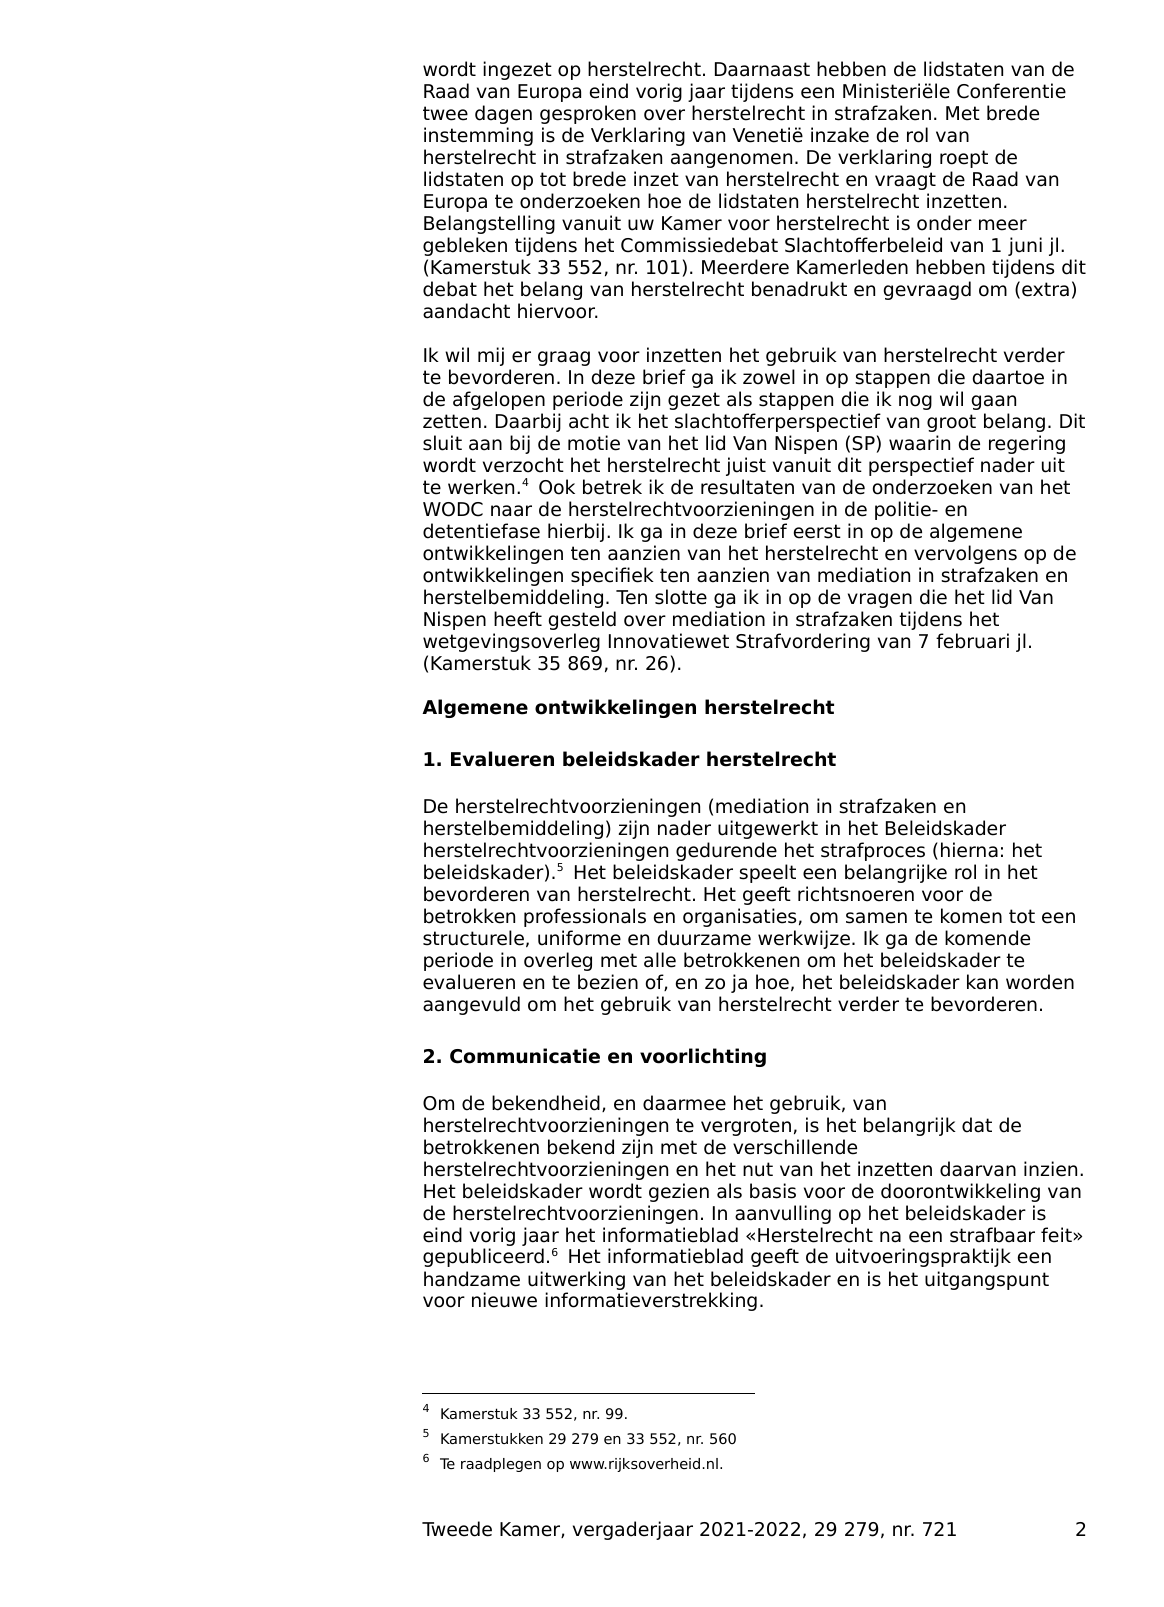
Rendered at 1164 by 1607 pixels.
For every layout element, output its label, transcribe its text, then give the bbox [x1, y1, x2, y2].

subtitle Algemene ontwikkelingen herstelrecht [422, 697, 1087, 719]
text Ik wil mij er graag voor inzetten het gebruik van herstelrecht verder te bevorderen. In deze brief ga ik zowel in op stappen die daartoe in de afgelopen periode zijn gezet als stappen die ik nog wil gaan zetten. Daarbij acht ik het slachtofferperspectief van groot belang. Dit sluit aan bij de motie van het lid Van Nispen (SP) waarin de regering wordt verzocht het herstelrecht juist vanuit dit perspectief nader uit te werken. Ook betrek ik de resultaten van de onderzoeken van het WODC naar de herstelrechtvoorzieningen in de politie- en detentiefase hierbij. Ik ga in deze brief eerst in op de algemene ontwikkelingen ten aanzien van het herstelrecht en vervolgens op de ontwikkelingen specifiek ten aanzien van mediation in strafzaken en herstelbemiddeling. Ten slotte ga ik in op de vragen die het lid Van Nispen heeft gesteld over mediation in strafzaken tijdens het wetgevingsoverleg Innovatiewet Strafvordering van 7 februari jl. (Kamerstuk 35 869, nr. 26). [422, 345, 1087, 675]
subtitle 1. Evalueren beleidskader herstelrecht [422, 749, 1087, 771]
text Kamerstuk 33 552, nr. 99. [422, 1402, 1087, 1424]
text Kamerstukken 29 279 en 33 552, nr. 560 [422, 1427, 1087, 1449]
text Te raadplegen op www.rijksoverheid.nl. [422, 1452, 1087, 1474]
subtitle 2. Communicatie en voorlichting [422, 1046, 1087, 1068]
text wordt ingezet op herstelrecht. Daarnaast hebben de lidstaten van de Raad van Europa eind vorig jaar tijdens een Ministeriële Conferentie twee dagen gesproken over herstelrecht in strafzaken. Met brede instemming is de Verklaring van Venetië inzake de rol van herstelrecht in strafzaken aangenomen. De verklaring roept de lidstaten op tot brede inzet van herstelrecht en vraagt de Raad van Europa te onderzoeken hoe de lidstaten herstelrecht inzetten. Belangstelling vanuit uw Kamer voor herstelrecht is onder meer gebleken tijdens het Commissiedebat Slachtofferbeleid van 1 juni jl. (Kamerstuk 33 552, nr. 101). Meerdere Kamerleden hebben tijdens dit debat het belang van herstelrecht benadrukt en gevraagd om (extra) aandacht hiervoor. [422, 59, 1087, 323]
text De herstelrechtvoorzieningen (mediation in strafzaken en herstelbemiddeling) zijn nader uitgewerkt in het Beleidskader herstelrechtvoorzieningen gedurende het strafproces (hierna: het beleidskader). Het beleidskader speelt een belangrijke rol in het bevorderen van herstelrecht. Het geeft richtsnoeren voor de betrokken professionals en organisaties, om samen te komen tot een structurele, uniforme en duurzame werkwijze. Ik ga de komende periode in overleg met alle betrokkenen om het beleidskader te evalueren en te bezien of, en zo ja hoe, het beleidskader kan worden aangevuld om het gebruik van herstelrecht verder te bevorderen. [422, 796, 1087, 1016]
text Om de bekendheid, en daarmee het gebruik, van herstelrechtvoorzieningen te vergroten, is het belangrijk dat de betrokkenen bekend zijn met de verschillende herstelrechtvoorzieningen en het nut van het inzetten daarvan inzien. Het beleidskader wordt gezien als basis voor de doorontwikkeling van de herstelrechtvoorzieningen. In aanvulling op het beleidskader is eind vorig jaar het informatieblad «Herstelrecht na een strafbaar feit» gepubliceerd. Het informatieblad geeft de uitvoeringspraktijk een handzame uitwerking van het beleidskader en is het uitgangspunt voor nieuwe informatieverstrekking. [422, 1093, 1087, 1312]
